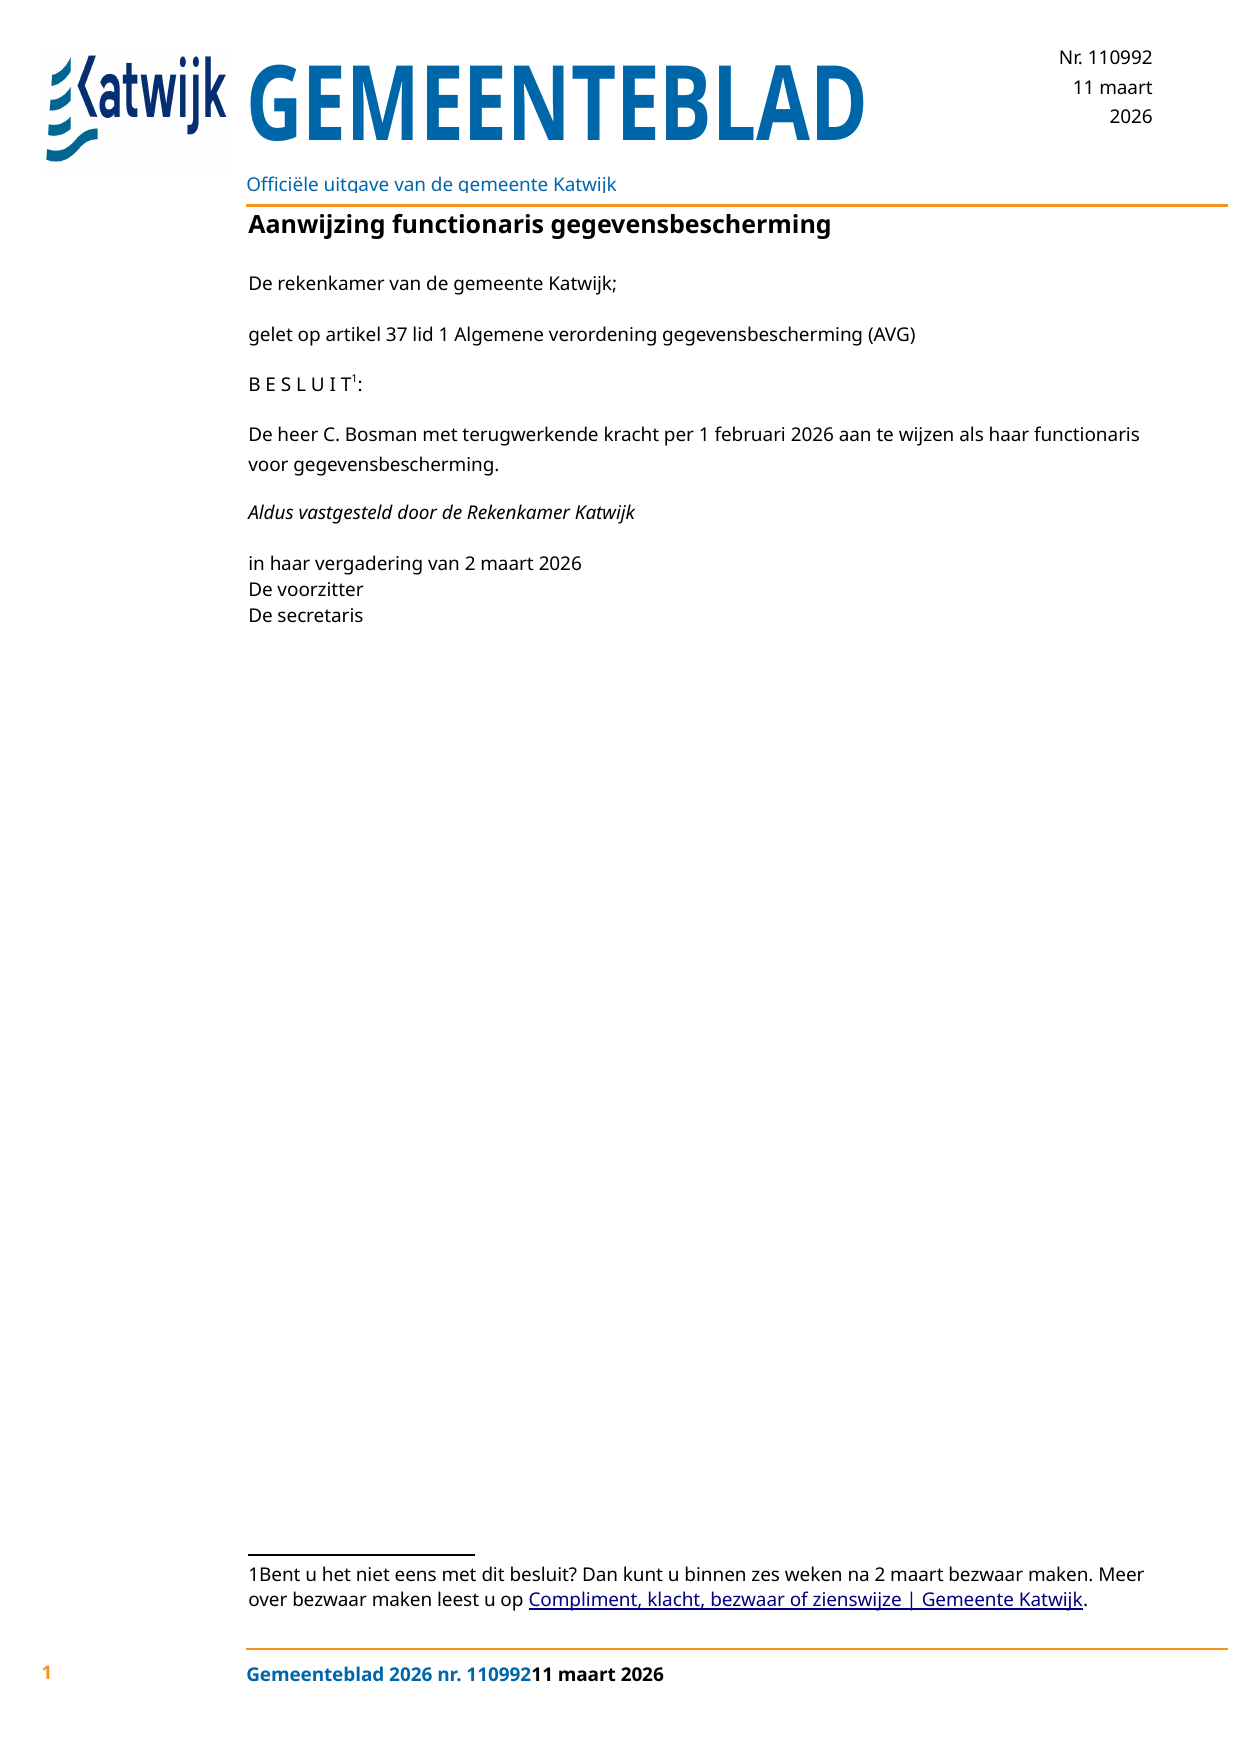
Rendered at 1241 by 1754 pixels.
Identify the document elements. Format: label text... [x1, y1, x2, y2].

text De voorzitter [248, 576, 1152, 602]
text Bent u het niet eens met dit besluit? Dan kunt u binnen zes weken na 2 maart bezwaar maken. Meer over bezwaar maken leest u op Compliment, klacht, bezwaar of zienswijze | Gemeente Katwijk. [248, 1561, 1152, 1612]
text B E S L U I T: [248, 371, 1152, 397]
text De secretaris [248, 602, 1152, 628]
picture [41, 47, 231, 172]
text Aanwijzing functionaris gegevensbescherming [248, 207, 1152, 241]
text gelet op artikel 37 lid 1 Algemene verordening gegevensbescherming (AVG) [248, 321, 1152, 346]
text Aldus vastgesteld door de Rekenkamer Katwijk [248, 499, 1152, 525]
text in haar vergadering van 2 maart 2026 [248, 550, 1152, 576]
text De heer C. Bosman met terugwerkende kracht per 1 februari 2026 aan te wijzen als haar functionaris voor gegevensbescherming. [248, 422, 1152, 477]
text De rekenkamer van de gemeente Katwijk; [248, 270, 1152, 296]
